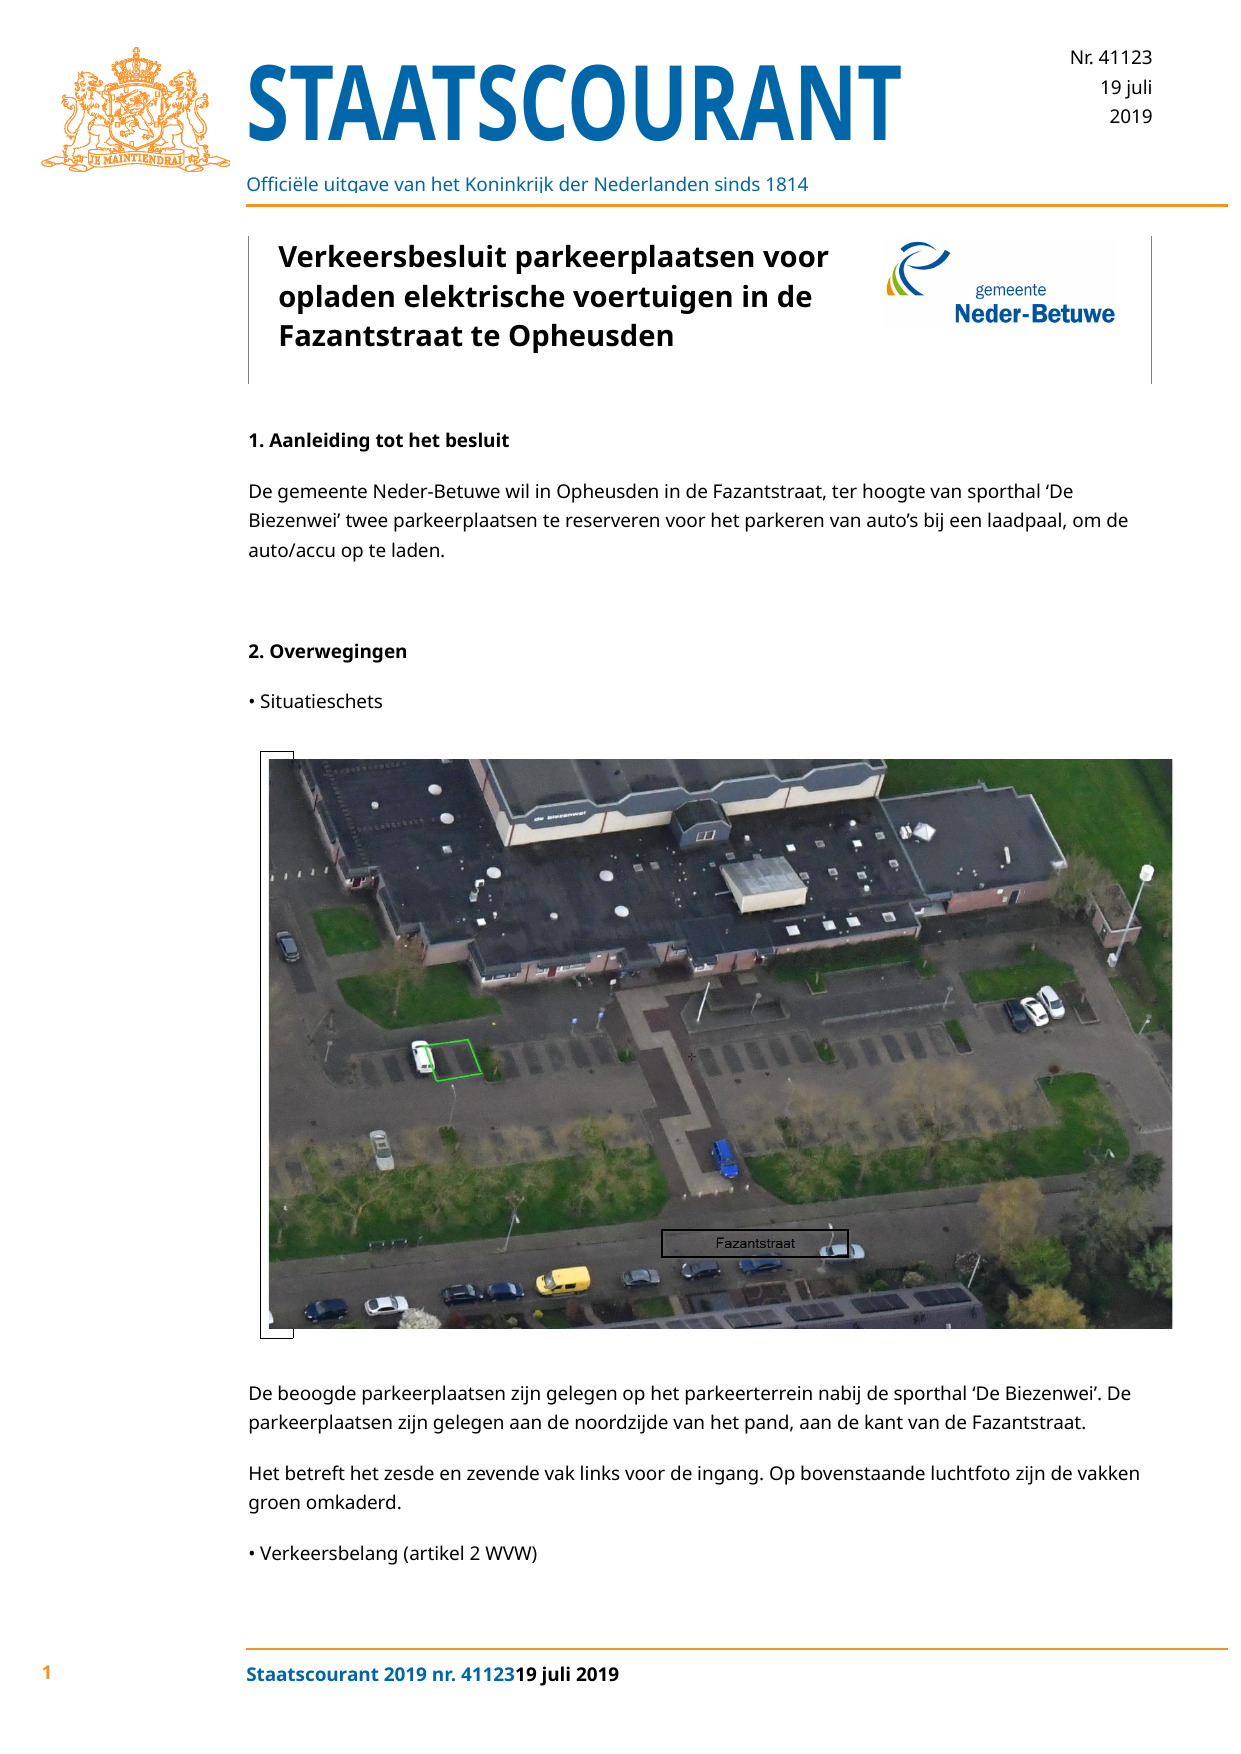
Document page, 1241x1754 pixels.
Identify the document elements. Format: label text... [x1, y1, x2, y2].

text De gemeente Neder-Betuwe wil in Opheusden in de Fazantstraat, ter hoogte van sporthal ‘De Biezenwei’ twee parkeerplaatsen te reserveren voor het parkeren van auto’s bij een laadpaal, om de auto/accu op te laden. [248, 478, 1152, 563]
text Het betreft het zesde en zevende vak links voor de ingang. Op bovenstaande luchtfoto zijn de vakken groen omkaderd. [248, 1460, 1152, 1515]
text 2. Overwegingen [248, 638, 1152, 664]
picture [882, 236, 1119, 328]
picture [268, 759, 1173, 1329]
table_header Verkeersbesluit parkeerplaatsen voor opladen elektrische voertuigen in de Fazantstraat te Opheusden [249, 236, 850, 384]
text De beoogde parkeerplaatsen zijn gelegen op het parkeerterrein nabij de sporthal ‘De Biezenwei’. De parkeerplaatsen zijn gelegen aan de noordzijde van het pand, aan de kant van de Fazantstraat. [248, 1380, 1152, 1435]
table_header [850, 236, 1151, 384]
picture [41, 47, 231, 172]
text • Verkeersbelang (artikel 2 WVW) [248, 1540, 1152, 1566]
text • Situatieschets [248, 688, 1152, 714]
text 1. Aanleiding tot het besluit [248, 428, 1152, 453]
